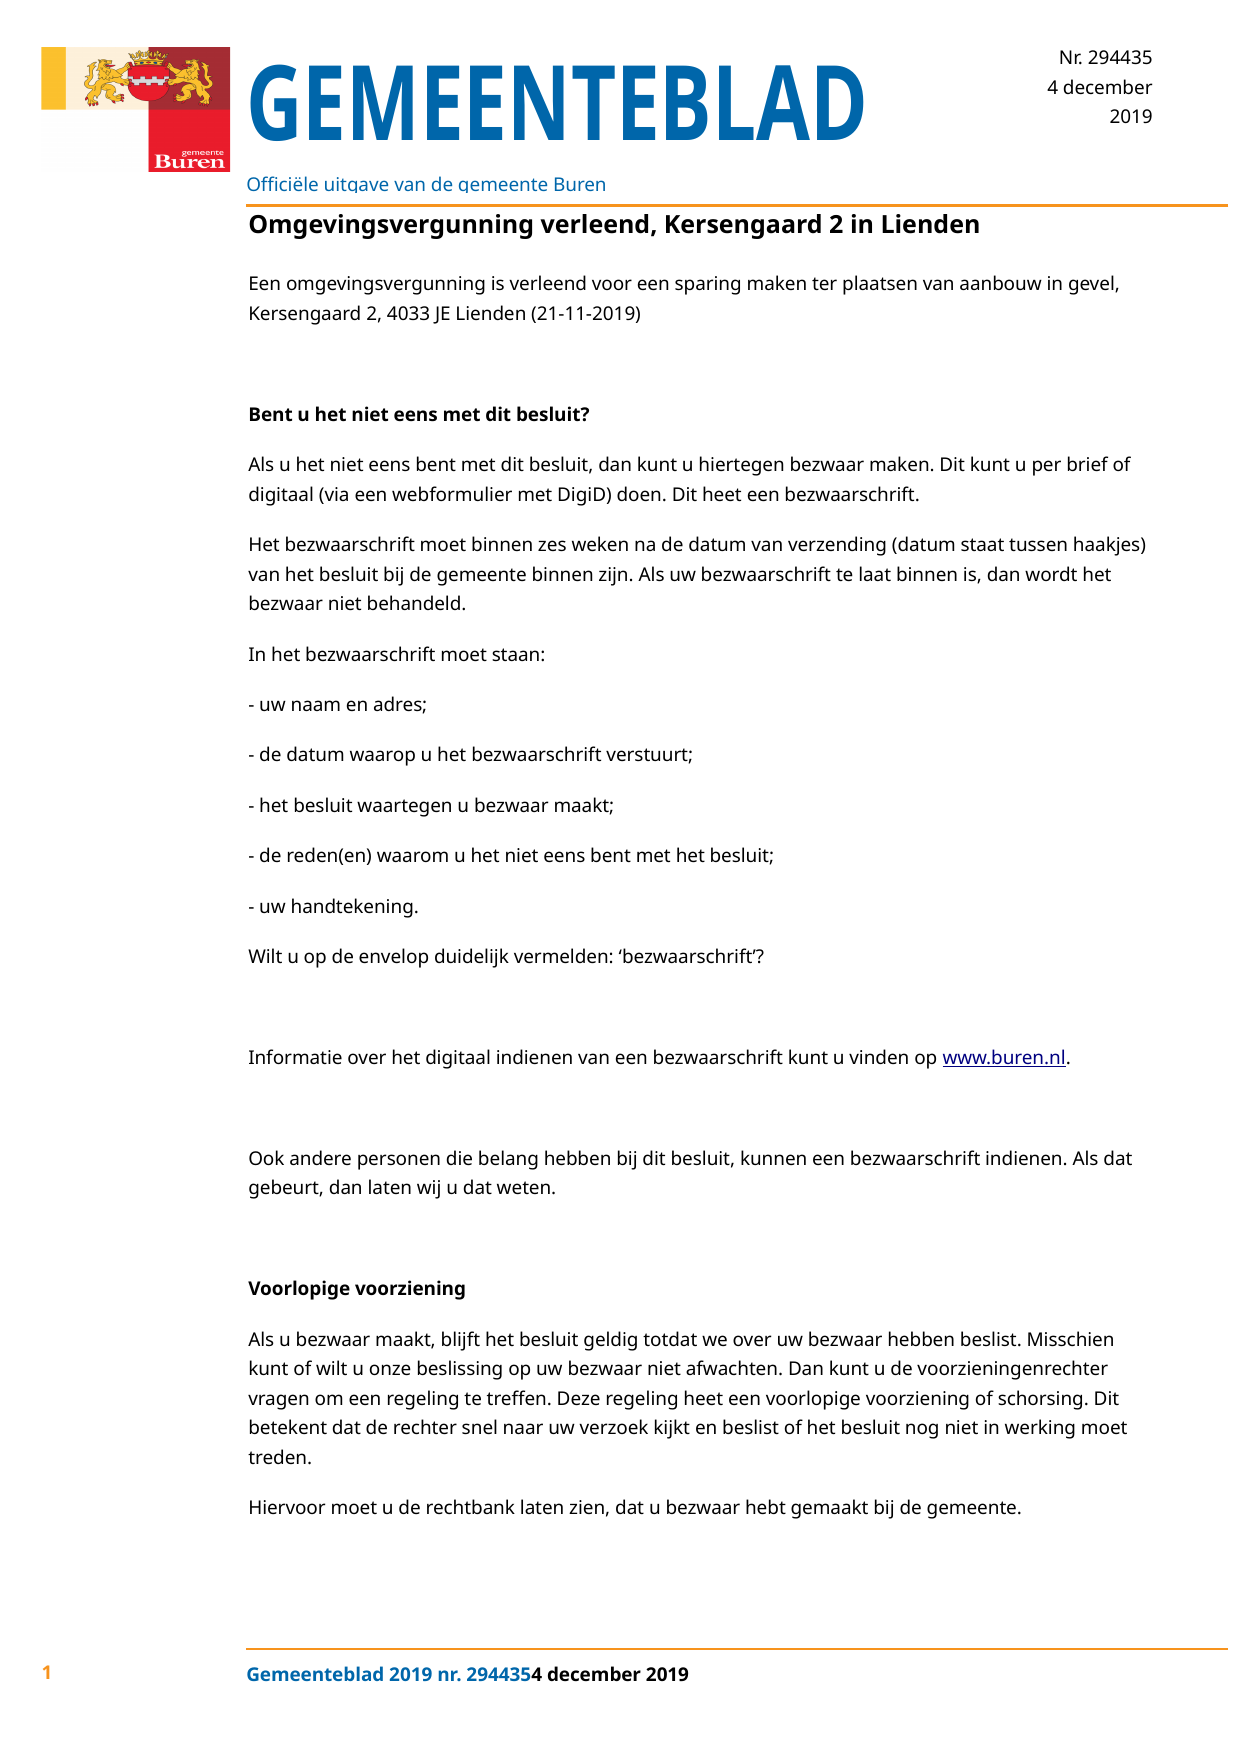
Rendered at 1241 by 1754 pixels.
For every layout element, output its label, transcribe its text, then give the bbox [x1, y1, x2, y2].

text - het besluit waartegen u bezwaar maakt; [248, 792, 1152, 818]
picture [41, 47, 231, 172]
text - uw naam en adres; [248, 691, 1152, 717]
text Een omgevingsvergunning is verleend voor een sparing maken ter plaatsen van aanbouw in gevel, Kersengaard 2, 4033 JE Lienden (21-11-2019) [248, 270, 1152, 326]
text Als u het niet eens bent met dit besluit, dan kunt u hiertegen bezwaar maken. Dit kunt u per brief of digitaal (via een webformulier met DigiD) doen. Dit heet een bezwaarschrift. [248, 451, 1152, 506]
text Bent u het niet eens met dit besluit? [248, 401, 1152, 426]
text Omgevingsvergunning verleend, Kersengaard 2 in Lienden [248, 207, 1152, 241]
text Voorlopige voorziening [248, 1275, 1152, 1301]
text Het bezwaarschrift moet binnen zes weken na de datum van verzending (datum staat tussen haakjes) van het besluit bij de gemeente binnen zijn. Als uw bezwaarschrift te laat binnen is, dan wordt het bezwaar niet behandeld. [248, 531, 1152, 616]
text In het bezwaarschrift moet staan: [248, 641, 1152, 666]
text - de reden(en) waarom u het niet eens bent met het besluit; [248, 842, 1152, 868]
text - de datum waarop u het bezwaarschrift verstuurt; [248, 742, 1152, 767]
text Informatie over het digitaal indienen van een bezwaarschrift kunt u vinden op www.buren.nl. [248, 1044, 1152, 1070]
text Hiervoor moet u de rechtbank laten zien, dat u bezwaar hebt gemaakt bij de gemeente. [248, 1494, 1152, 1520]
text Als u bezwaar maakt, blijft het besluit geldig totdat we over uw bezwaar hebben beslist. Misschien kunt of wilt u onze beslissing op uw bezwaar niet afwachten. Dan kunt u de voorzieningenrechter vragen om een regeling te treffen. Deze regeling heet een voorlopige voorziening of schorsing. Dit betekent dat de rechter snel naar uw verzoek kijkt en beslist of het besluit nog niet in werking moet treden. [248, 1326, 1152, 1470]
text Ook andere personen die belang hebben bij dit besluit, kunnen een bezwaarschrift indienen. Als dat gebeurt, dan laten wij u dat weten. [248, 1145, 1152, 1200]
text - uw handtekening. [248, 893, 1152, 918]
text Wilt u op de envelop duidelijk vermelden: ‘bezwaarschrift’? [248, 943, 1152, 969]
